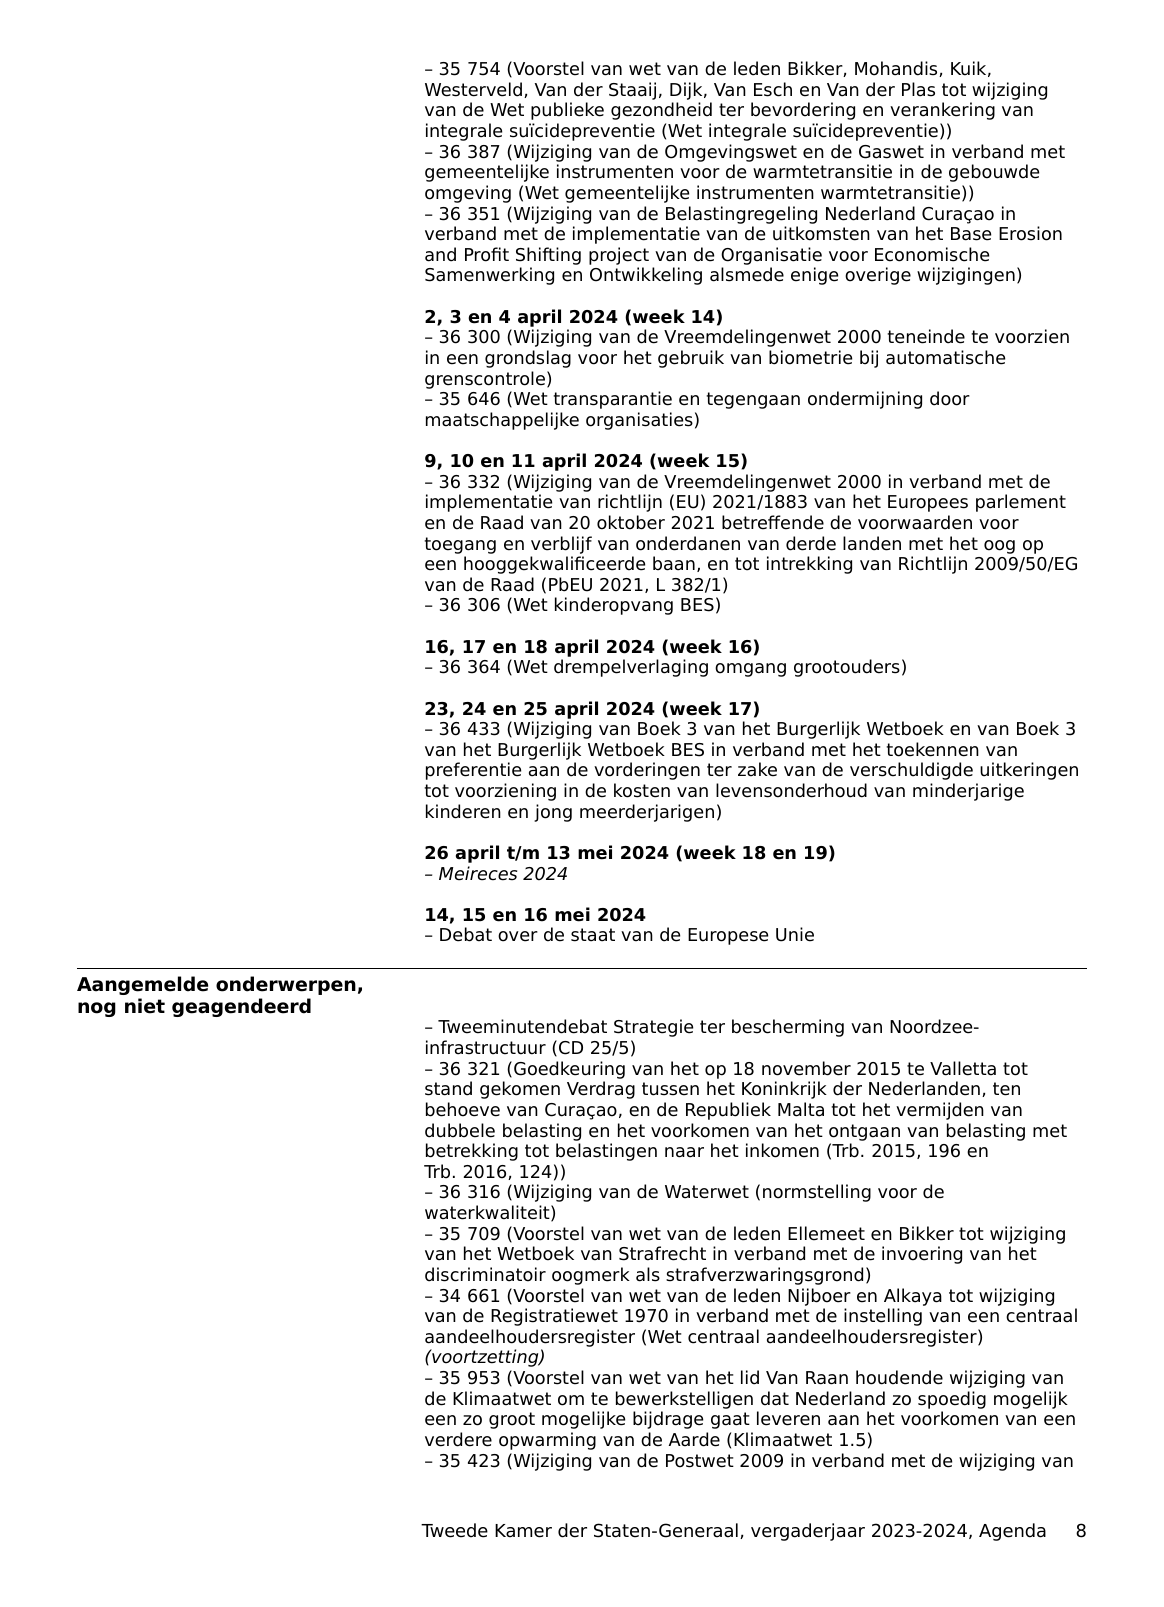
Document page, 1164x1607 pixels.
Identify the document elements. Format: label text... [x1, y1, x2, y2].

table_cell [401, 925, 418, 946]
table_cell [401, 1183, 418, 1224]
table_header [418, 969, 1087, 1017]
table_cell [418, 616, 1087, 637]
table_cell [77, 451, 401, 472]
table_cell [77, 657, 401, 678]
table_cell [418, 822, 1087, 843]
table_cell [401, 1368, 418, 1451]
table_cell [77, 884, 401, 905]
table_cell [77, 1286, 401, 1368]
table_cell [401, 1059, 418, 1182]
table_cell 26 april t/m 13 mei 2024 (week 18 en 19) [418, 843, 1087, 863]
table_cell [77, 1183, 401, 1224]
table_cell [401, 286, 418, 307]
table_header Aangemelde onderwerpen, nog niet geagendeerd [77, 969, 401, 1017]
table_cell [401, 1018, 418, 1059]
table_cell 9, 10 en 11 april 2024 (week 15) [418, 451, 1087, 472]
table_cell [77, 389, 401, 430]
table_cell [77, 843, 401, 863]
table_cell [401, 843, 418, 863]
table_cell [401, 59, 418, 142]
table_cell – 35 709 (Voorstel van wet van de leden Ellemeet en Bikker tot wijziging van het Wetboek van Strafrecht in verband met de invoering van het discriminatoir oogmerk als strafverzwaringsgrond) [418, 1224, 1087, 1286]
table_cell [77, 1224, 401, 1286]
table_cell [401, 595, 418, 616]
table_cell – Debat over de staat van de Europese Unie [418, 925, 1087, 946]
table_cell [77, 925, 401, 946]
table_cell [401, 719, 418, 822]
table_cell – 35 754 (Voorstel van wet van de leden Bikker, Mohandis, Kuik, Westerveld, Van der Staaij, Dijk, Van Esch en Van der Plas tot wijziging van de Wet publieke gezondheid ter bevordering en verankering van integrale suïcidepreventie (Wet integrale suïcidepreventie)) [418, 59, 1087, 142]
table_cell [401, 451, 418, 472]
table_cell [77, 616, 401, 637]
table_cell [401, 699, 418, 719]
table_cell – Tweeminutendebat Strategie ter bescherming van Noordzee-infrastructuur (CD 25/5) [418, 1018, 1087, 1059]
table_cell [401, 472, 418, 595]
table_cell – 34 661 (Voorstel van wet van de leden Nijboer en Alkaya tot wijziging van de Registratiewet 1970 in verband met de instelling van een centraal aandeelhoudersregister (Wet centraal aandeelhoudersregister) (voortzetting) [418, 1286, 1087, 1368]
table_cell [401, 822, 418, 843]
table_cell [77, 719, 401, 822]
table_cell [77, 595, 401, 616]
table_header [401, 969, 418, 1017]
table_cell [401, 1451, 418, 1471]
table_cell [77, 678, 401, 698]
table_cell [401, 389, 418, 430]
table_cell [401, 616, 418, 637]
table_cell [401, 884, 418, 905]
table_cell – 36 300 (Wijziging van de Vreemdelingenwet 2000 teneinde te voorzien in een grondslag voor het gebruik van biometrie bij automatische grenscontrole) [418, 327, 1087, 389]
table_cell [77, 1368, 401, 1451]
table_cell – 36 321 (Goedkeuring van het op 18 november 2015 te Valletta tot stand gekomen Verdrag tussen het Koninkrijk der Nederlanden, ten behoeve van Curaçao, en de Republiek Malta tot het vermijden van dubbele belasting en het voorkomen van het ontgaan van belasting met betrekking tot belastingen naar het inkomen (Trb. 2015, 196 en Trb. 2016, 124)) [418, 1059, 1087, 1182]
table_cell [401, 1286, 418, 1368]
table_cell [77, 1018, 401, 1059]
table_cell [77, 637, 401, 657]
table_cell – 35 646 (Wet transparantie en tegengaan ondermijning door maatschappelijke organisaties) [418, 389, 1087, 430]
table_cell [77, 142, 401, 203]
table_cell 2, 3 en 4 april 2024 (week 14) [418, 307, 1087, 327]
table_cell – Meireces 2024 [418, 864, 1087, 884]
table_cell [401, 307, 418, 327]
table_cell 14, 15 en 16 mei 2024 [418, 905, 1087, 925]
table_cell 16, 17 en 18 april 2024 (week 16) [418, 637, 1087, 657]
table_cell – 35 953 (Voorstel van wet van het lid Van Raan houdende wijziging van de Klimaatwet om te bewerkstelligen dat Nederland zo spoedig mogelijk een zo groot mogelijke bijdrage gaat leveren aan het voorkomen van een verdere opwarming van de Aarde (Klimaatwet 1.5) [418, 1368, 1087, 1451]
table_cell [418, 286, 1087, 307]
table_cell [77, 286, 401, 307]
table_cell [77, 59, 401, 142]
table_cell [401, 678, 418, 698]
table_cell [418, 884, 1087, 905]
table_cell [77, 307, 401, 327]
table_cell – 36 306 (Wet kinderopvang BES) [418, 595, 1087, 616]
table_cell – 36 332 (Wijziging van de Vreemdelingenwet 2000 in verband met de implementatie van richtlijn (EU) 2021/1883 van het Europees parlement en de Raad van 20 oktober 2021 betreffende de voorwaarden voor toegang en verblijf van onderdanen van derde landen met het oog op een hooggekwalificeerde baan, en tot intrekking van Richtlijn 2009/50/EG van de Raad (PbEU 2021, L 382/1) [418, 472, 1087, 595]
table_cell – 35 423 (Wijziging van de Postwet 2009 in verband met de wijziging van [418, 1451, 1087, 1471]
table_cell [401, 430, 418, 451]
table_cell [77, 1059, 401, 1182]
table_cell [401, 204, 418, 286]
table_cell [77, 472, 401, 595]
table_cell [401, 142, 418, 203]
table_cell [77, 864, 401, 884]
table_cell [77, 327, 401, 389]
table_cell [77, 822, 401, 843]
table_cell [401, 864, 418, 884]
table_cell [401, 1224, 418, 1286]
table_cell 23, 24 en 25 april 2024 (week 17) [418, 699, 1087, 719]
table_cell – 36 364 (Wet drempelverlaging omgang grootouders) [418, 657, 1087, 678]
table_cell [401, 905, 418, 925]
table_cell [401, 657, 418, 678]
table_cell [418, 430, 1087, 451]
table_cell [77, 204, 401, 286]
table_cell [401, 637, 418, 657]
table_cell [77, 430, 401, 451]
table_cell [77, 905, 401, 925]
table_cell – 36 316 (Wijziging van de Waterwet (normstelling voor de waterkwaliteit) [418, 1183, 1087, 1224]
table_cell [401, 327, 418, 389]
table_cell – 36 351 (Wijziging van de Belastingregeling Nederland Curaçao in verband met de implementatie van de uitkomsten van het Base Erosion and Profit Shifting project van de Organisatie voor Economische Samenwerking en Ontwikkeling alsmede enige overige wijzigingen) [418, 204, 1087, 286]
table_cell [418, 678, 1087, 698]
table_cell – 36 433 (Wijziging van Boek 3 van het Burgerlijk Wetboek en van Boek 3 van het Burgerlijk Wetboek BES in verband met het toekennen van preferentie aan de vorderingen ter zake van de verschuldigde uitkeringen tot voorziening in de kosten van levensonderhoud van minderjarige kinderen en jong meerderjarigen) [418, 719, 1087, 822]
table_cell [77, 1451, 401, 1471]
table_cell – 36 387 (Wijziging van de Omgevingswet en de Gaswet in verband met gemeentelijke instrumenten voor de warmtetransitie in de gebouwde omgeving (Wet gemeentelijke instrumenten warmtetransitie)) [418, 142, 1087, 203]
table_cell [77, 699, 401, 719]
